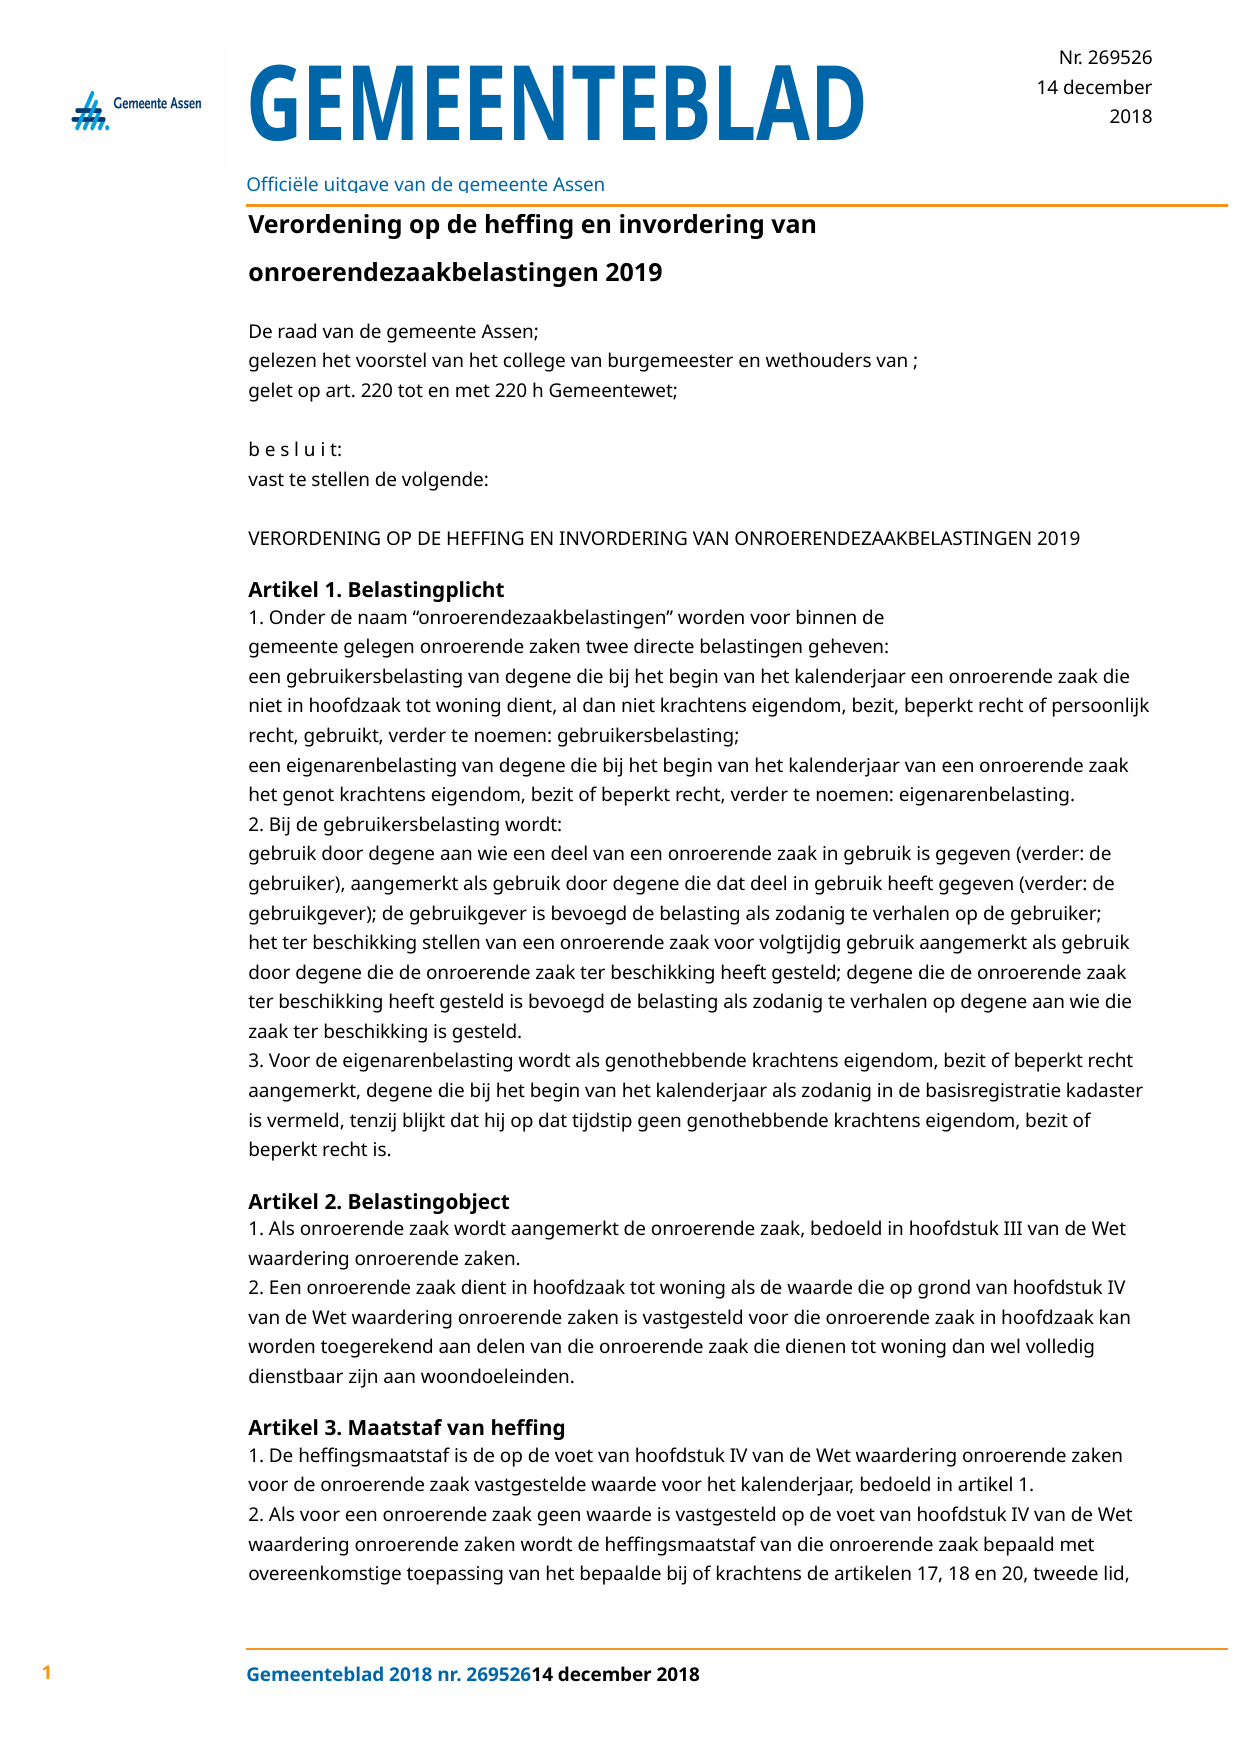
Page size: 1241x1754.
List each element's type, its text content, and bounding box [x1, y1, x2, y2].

text het ter beschikking stellen van een onroerende zaak voor volgtijdig gebruik aangemerkt als gebruik door degene die de onroerende zaak ter beschikking heeft gesteld; degene die de onroerende zaak ter beschikking heeft gesteld is bevoegd de belasting als zodanig te verhalen op degene aan wie die zaak ter beschikking is gesteld. [248, 929, 1152, 1044]
text een gebruikersbelasting van degene die bij het begin van het kalenderjaar een onroerende zaak die niet in hoofdzaak tot woning dient, al dan niet krachtens eigendom, bezit, beperkt recht of persoonlijk recht, gebruikt, verder te noemen: gebruikersbelasting; [248, 663, 1152, 748]
text De raad van de gemeente Assen; [248, 318, 1152, 344]
text Verordening op de heffing en invordering van onroerendezaakbelastingen 2019 [248, 207, 1152, 288]
text b e s l u i t: [248, 436, 1152, 462]
text Artikel 3. Maatstaf van heffing [248, 1413, 1152, 1442]
text 2. Een onroerende zaak dient in hoofdzaak tot woning als de waarde die op grond van hoofdstuk IV van de Wet waardering onroerende zaken is vastgesteld voor die onroerende zaak in hoofdzaak kan worden toegerekend aan delen van die onroerende zaak die dienen tot woning dan wel volledig dienstbaar zijn aan woondoeleinden. [248, 1274, 1152, 1389]
text 1. Onder de naam “onroerendezaakbelastingen” worden voor binnen de [248, 604, 1152, 629]
text 2. Als voor een onroerende zaak geen waarde is vastgesteld op de voet van hoofdstuk IV van de Wet waardering onroerende zaken wordt de heffingsmaatstaf van die onroerende zaak bepaald met overeenkomstige toepassing van het bepaalde bij of krachtens de artikelen 17, 18 en 20, tweede lid, [248, 1501, 1152, 1586]
picture [41, 47, 231, 172]
text gelet op art. 220 tot en met 220 h Gemeentewet; [248, 377, 1152, 403]
text een eigenarenbelasting van degene die bij het begin van het kalenderjaar van een onroerende zaak het genot krachtens eigendom, bezit of beperkt recht, verder te noemen: eigenarenbelasting. [248, 752, 1152, 807]
text gebruik door degene aan wie een deel van een onroerende zaak in gebruik is gegeven (verder: de gebruiker), aangemerkt als gebruik door degene die dat deel in gebruik heeft gegeven (verder: de gebruikgever); de gebruikgever is bevoegd de belasting als zodanig te verhalen op de gebruiker; [248, 841, 1152, 925]
text vast te stellen de volgende: [248, 466, 1152, 492]
text Artikel 2. Belastingobject [248, 1187, 1152, 1215]
text 1. De heffingsmaatstaf is de op de voet van hoofdstuk IV van de Wet waardering onroerende zaken voor de onroerende zaak vastgestelde waarde voor het kalenderjaar, bedoeld in artikel 1. [248, 1442, 1152, 1497]
text 3. Voor de eigenarenbelasting wordt als genothebbende krachtens eigendom, bezit of beperkt recht aangemerkt, degene die bij het begin van het kalenderjaar als zodanig in de basisregistratie kadaster is vermeld, tenzij blijkt dat hij op dat tijdstip geen genothebbende krachtens eigendom, bezit of beperkt recht is. [248, 1048, 1152, 1162]
text VERORDENING OP DE HEFFING EN INVORDERING VAN ONROERENDEZAAKBELASTINGEN 2019 [248, 525, 1152, 551]
text gemeente gelegen onroerende zaken twee directe belastingen geheven: [248, 633, 1152, 659]
text gelezen het voorstel van het college van burgemeester en wethouders van ; [248, 347, 1152, 373]
text Artikel 1. Belastingplicht [248, 575, 1152, 604]
text 2. Bij de gebruikersbelasting wordt: [248, 811, 1152, 837]
text 1. Als onroerende zaak wordt aangemerkt de onroerende zaak, bedoeld in hoofdstuk III van de Wet waardering onroerende zaken. [248, 1215, 1152, 1271]
